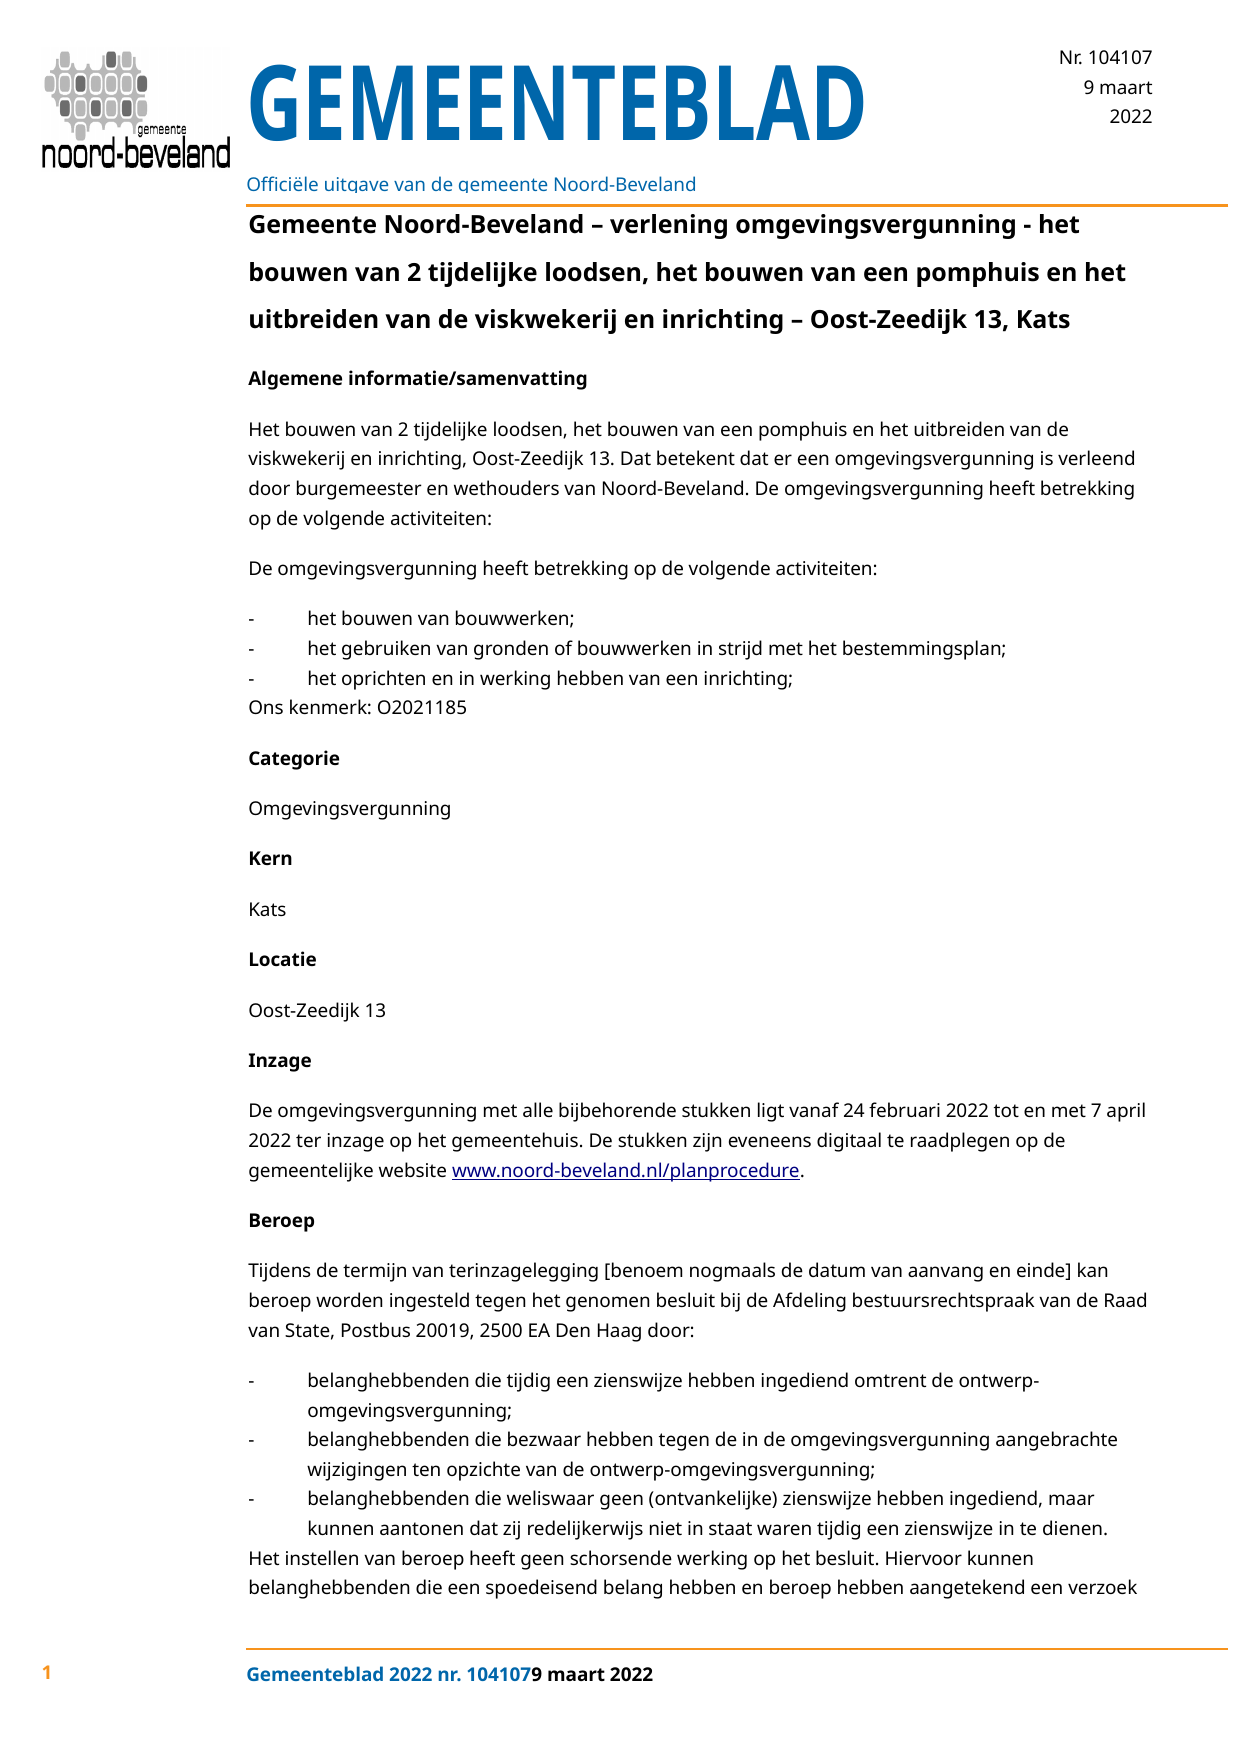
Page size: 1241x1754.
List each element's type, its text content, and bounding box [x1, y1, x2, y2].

list het oprichten en in werking hebben van een inrichting; [248, 665, 1152, 690]
text De omgevingsvergunning heeft betrekking op de volgende activiteiten: [248, 555, 1152, 581]
text Beroep [248, 1207, 1152, 1233]
text Omgevingsvergunning [248, 795, 1152, 821]
text Algemene informatie/samenvatting [248, 366, 1152, 391]
text Categorie [248, 745, 1152, 770]
list belanghebbenden die tijdig een zienswijze hebben ingediend omtrent de ontwerp-omgevingsvergunning; [248, 1367, 1152, 1422]
text Locatie [248, 946, 1152, 972]
list belanghebbenden die weliswaar geen (ontvankelijke) zienswijze hebben ingediend, maar kunnen aantonen dat zij redelijkerwijs niet in staat waren tijdig een zienswijze in te dienen. [248, 1486, 1152, 1541]
text Het instellen van beroep heeft geen schorsende werking op het besluit. Hiervoor kunnen belanghebbenden die een spoedeisend belang hebben en beroep hebben aangetekend een verzoek [248, 1545, 1152, 1600]
picture [41, 47, 231, 172]
text Gemeente Noord-Beveland – verlening omgevingsvergunning - het bouwen van 2 tijdelijke loodsen, het bouwen van een pomphuis en het uitbreiden van de viskwekerij en inrichting – Oost-Zeedijk 13, Kats [248, 207, 1152, 336]
list belanghebbenden die bezwaar hebben tegen de in de omgevingsvergunning aangebrachte wijzigingen ten opzichte van de ontwerp-omgevingsvergunning; [248, 1426, 1152, 1482]
text Ons kenmerk: O2021185 [248, 694, 1152, 720]
text Inzage [248, 1047, 1152, 1073]
text Kats [248, 896, 1152, 922]
list het bouwen van bouwwerken; [248, 606, 1152, 631]
text Het bouwen van 2 tijdelijke loodsen, het bouwen van een pomphuis en het uitbreiden van de viskwekerij en inrichting, Oost-Zeedijk 13. Dat betekent dat er een omgevingsvergunning is verleend door burgemeester en wethouders van Noord-Beveland. De omgevingsvergunning heeft betrekking op de volgende activiteiten: [248, 416, 1152, 530]
text Oost-Zeedijk 13 [248, 997, 1152, 1022]
list het gebruiken van gronden of bouwwerken in strijd met het bestemmingsplan; [248, 635, 1152, 661]
text Tijdens de termijn van terinzagelegging [benoem nogmaals de datum van aanvang en einde] kan beroep worden ingesteld tegen het genomen besluit bij de Afdeling bestuursrechtspraak van de Raad van State, Postbus 20019, 2500 EA Den Haag door: [248, 1258, 1152, 1342]
text Kern [248, 846, 1152, 871]
text De omgevingsvergunning met alle bijbehorende stukken ligt vanaf 24 februari 2022 tot en met 7 april 2022 ter inzage op het gemeentehuis. De stukken zijn eveneens digitaal te raadplegen op de gemeentelijke website www.noord-beveland.nl/planprocedure. [248, 1098, 1152, 1182]
